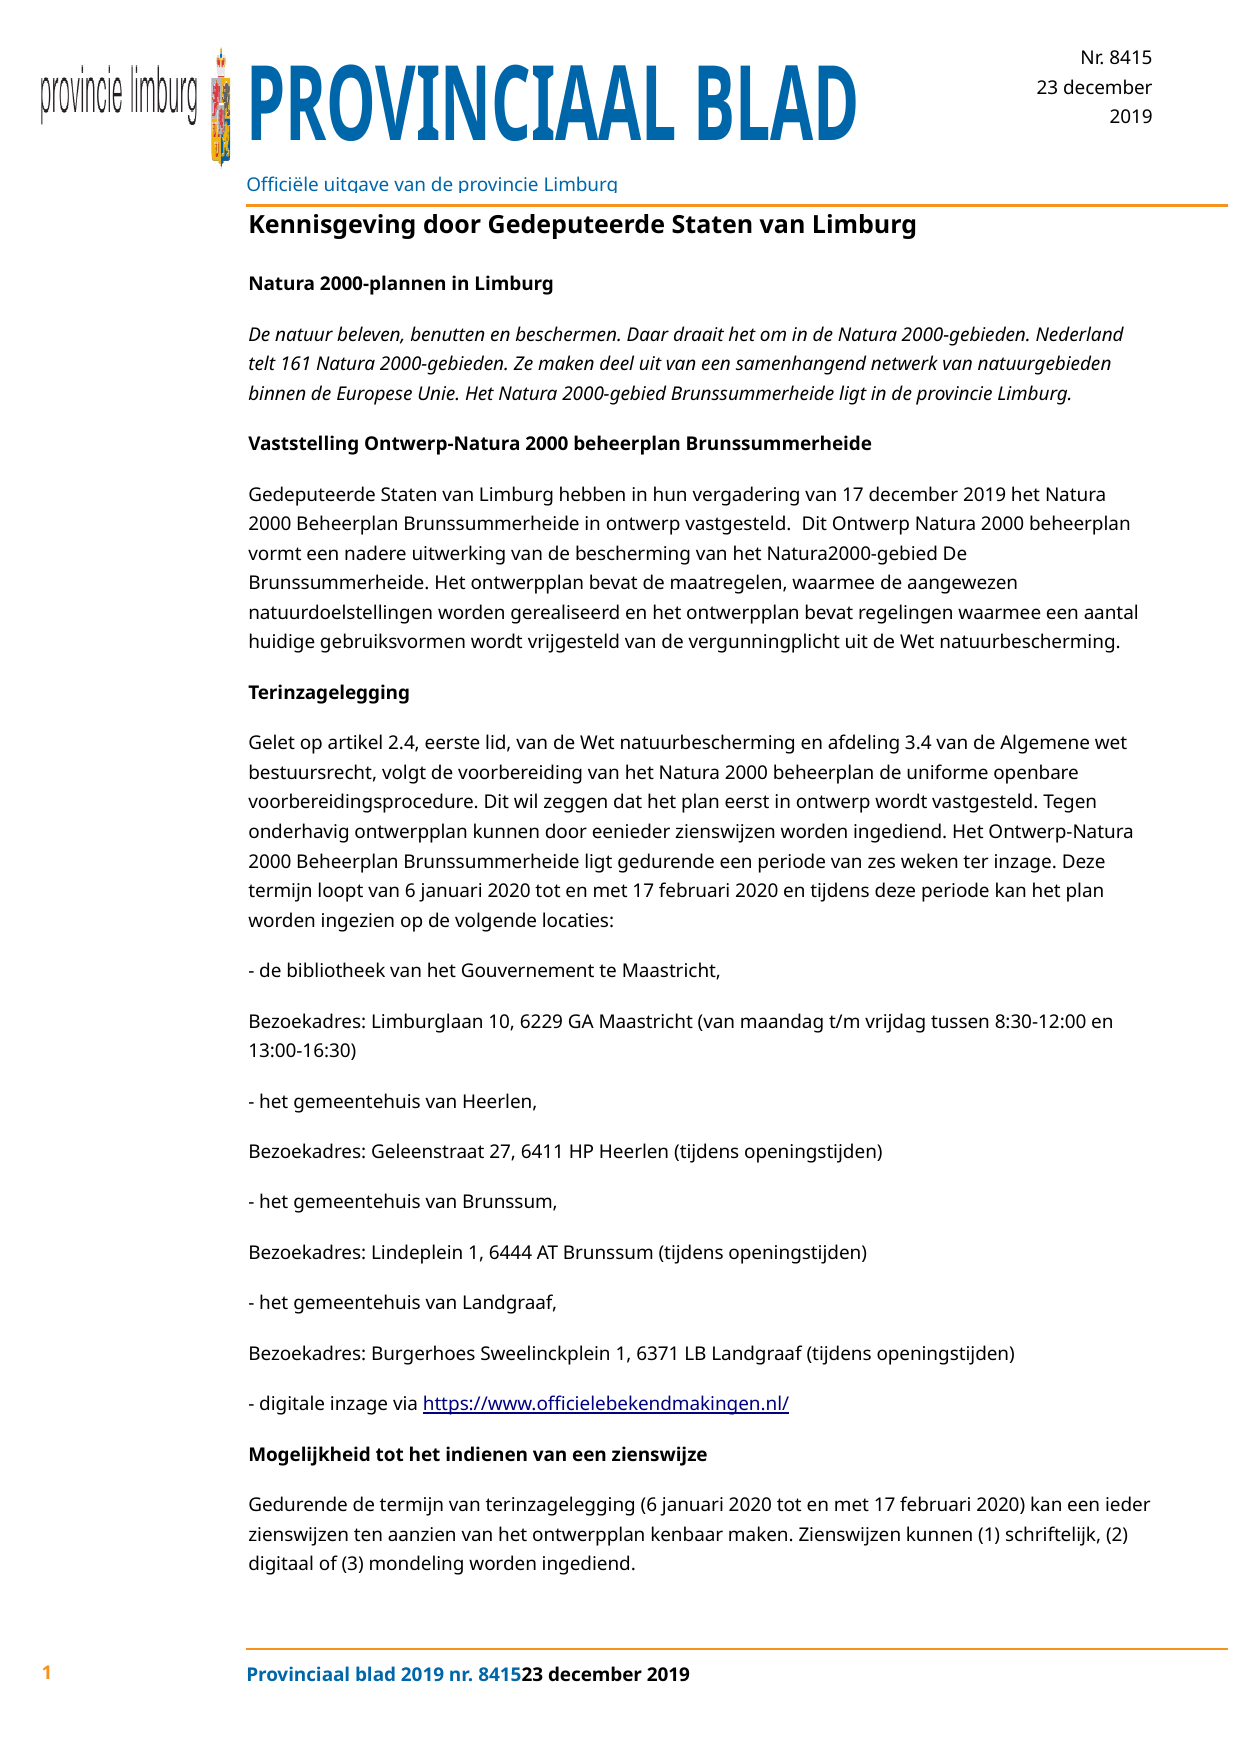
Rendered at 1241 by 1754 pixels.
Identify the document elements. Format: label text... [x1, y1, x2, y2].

text Mogelijkheid tot het indienen van een zienswijze [248, 1441, 1152, 1466]
text - het gemeentehuis van Heerlen, [248, 1088, 1152, 1113]
text Bezoekadres: Limburglaan 10, 6229 GA Maastricht (van maandag t/m vrijdag tussen 8:30-12:00 en 13:00-16:30) [248, 1008, 1152, 1063]
text - digitale inzage via https://www.officielebekendmakingen.nl/ [248, 1390, 1152, 1416]
text Gelet op artikel 2.4, eerste lid, van de Wet natuurbescherming en afdeling 3.4 van de Algemene wet bestuursrecht, volgt de voorbereiding van het Natura 2000 beheerplan de uniforme openbare voorbereidingsprocedure. Dit wil zeggen dat het plan eerst in ontwerp wordt vastgesteld. Tegen onderhavig ontwerpplan kunnen door eenieder zienswijzen worden ingediend. Het Ontwerp-Natura 2000 Beheerplan Brunssummerheide ligt gedurende een periode van zes weken ter inzage. Deze termijn loopt van 6 januari 2020 tot en met 17 februari 2020 en tijdens deze periode kan het plan worden ingezien op de volgende locaties: [248, 729, 1152, 933]
text Gedeputeerde Staten van Limburg hebben in hun vergadering van 17 december 2019 het Natura 2000 Beheerplan Brunssummerheide in ontwerp vastgesteld. Dit Ontwerp Natura 2000 beheerplan vormt een nadere uitwerking van de bescherming van het Natura2000-gebied De Brunssummerheide. Het ontwerpplan bevat de maatregelen, waarmee de aangewezen natuurdoelstellingen worden gerealiseerd en het ontwerpplan bevat regelingen waarmee een aantal huidige gebruiksvormen wordt vrijgesteld van de vergunningplicht uit de Wet natuurbescherming. [248, 481, 1152, 654]
text De natuur beleven, benutten en beschermen. Daar draait het om in de Natura 2000-gebieden. Nederland telt 161 Natura 2000-gebieden. Ze maken deel uit van een samenhangend netwerk van natuurgebieden binnen de Europese Unie. Het Natura 2000-gebied Brunssummerheide ligt in de provincie Limburg. [248, 321, 1152, 406]
text - het gemeentehuis van Landgraaf, [248, 1289, 1152, 1315]
text - het gemeentehuis van Brunssum, [248, 1189, 1152, 1214]
text Bezoekadres: Burgerhoes Sweelinckplein 1, 6371 LB Landgraaf (tijdens openingstijden) [248, 1340, 1152, 1366]
picture [41, 47, 231, 172]
text Bezoekadres: Geleenstraat 27, 6411 HP Heerlen (tijdens openingstijden) [248, 1138, 1152, 1164]
text Natura 2000-plannen in Limburg [248, 270, 1152, 296]
text Gedurende de termijn van terinzagelegging (6 januari 2020 tot en met 17 februari 2020) kan een ieder zienswijzen ten aanzien van het ontwerpplan kenbaar maken. Zienswijzen kunnen (1) schriftelijk, (2) digitaal of (3) mondeling worden ingediend. [248, 1491, 1152, 1576]
text Kennisgeving door Gedeputeerde Staten van Limburg [248, 207, 1152, 241]
text Vaststelling Ontwerp-Natura 2000 beheerplan Brunssummerheide [248, 430, 1152, 456]
text Bezoekadres: Lindeplein 1, 6444 AT Brunssum (tijdens openingstijden) [248, 1239, 1152, 1265]
text - de bibliotheek van het Gouvernement te Maastricht, [248, 957, 1152, 983]
text Terinzagelegging [248, 679, 1152, 705]
